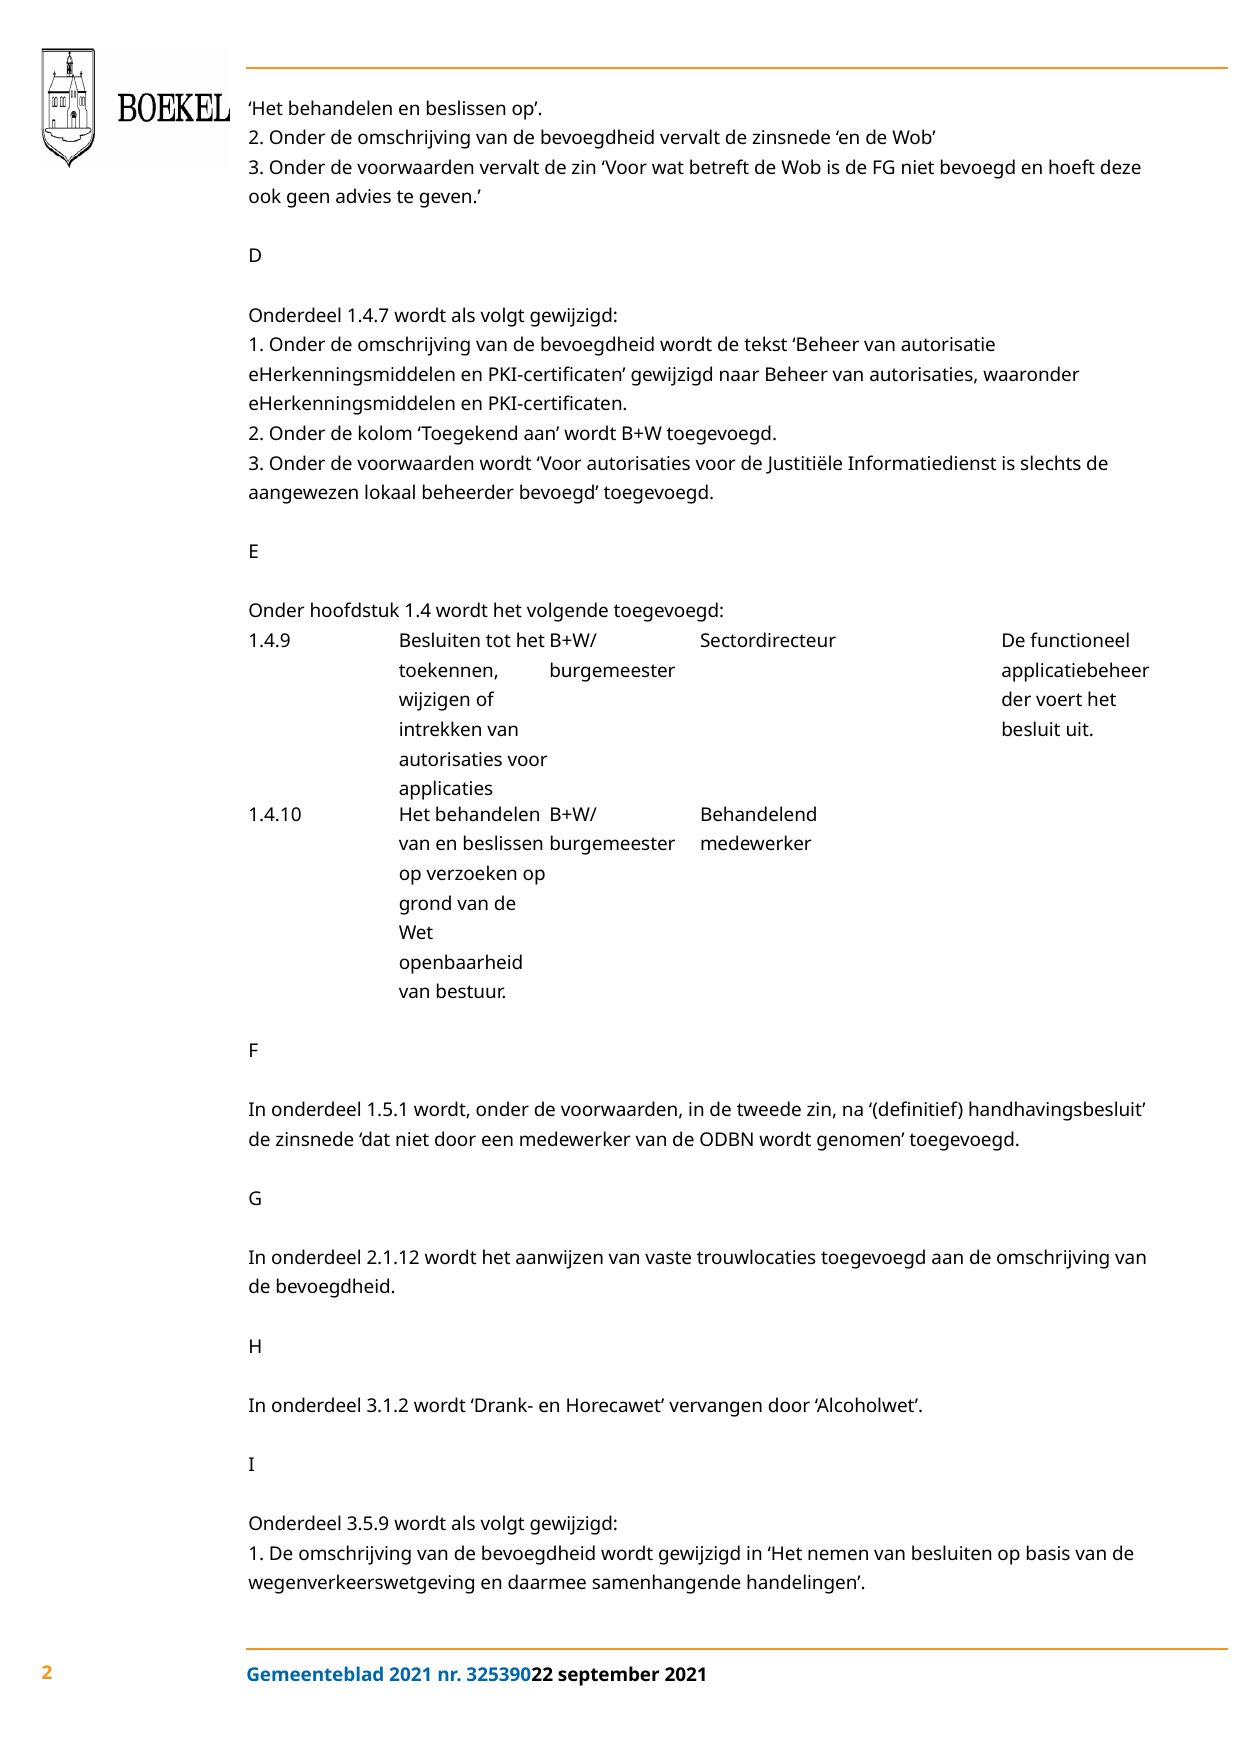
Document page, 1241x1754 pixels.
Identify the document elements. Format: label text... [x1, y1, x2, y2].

table_cell Behandelend medewerker [700, 801, 850, 1004]
table_header De functioneel applicatiebeheerder voert het besluit uit. [1001, 628, 1152, 801]
text In onderdeel 2.1.12 wordt het aanwijzen van vaste trouwlocaties toegevoegd aan de omschrijving van de bevoegdheid. [248, 1244, 1152, 1299]
text 2. Onder de omschrijving van de bevoegdheid vervalt de zinsnede ‘en de Wob’ [248, 124, 1152, 150]
text 1. Onder de omschrijving van de bevoegdheid wordt de tekst ‘Beheer van autorisatie eHerkenningsmiddelen en PKI-certificaten’ gewijzigd naar Beheer van autorisaties, waaronder eHerkenningsmiddelen en PKI-certificaten. [248, 331, 1152, 416]
text Onderdeel 1.4.7 wordt als volgt gewijzigd: [248, 302, 1152, 328]
text F [248, 1037, 1152, 1063]
text E [248, 538, 1152, 564]
text In onderdeel 3.1.2 wordt ‘Drank- en Horecawet’ vervangen door ‘Alcoholwet’. [248, 1392, 1152, 1418]
table_cell B+W/burgemeester [549, 801, 700, 1004]
text Onder hoofdstuk 1.4 wordt het volgende toegevoegd: [248, 598, 1152, 623]
table_cell Het behandelen van en beslissen op verzoeken op grond van de Wet openbaarheid van bestuur. [399, 801, 549, 1004]
table_header 1.4.9 [248, 628, 398, 801]
table_cell [1001, 801, 1152, 1004]
text In onderdeel 1.5.1 wordt, onder de voorwaarden, in de tweede zin, na ‘(definitief) handhavingsbesluit’ de zinsnede ‘dat niet door een medewerker van de ODBN wordt genomen’ toegevoegd. [248, 1096, 1152, 1152]
text 3. Onder de voorwaarden wordt ‘Voor autorisaties voor de Justitiële Informatiedienst is slechts de aangewezen lokaal beheerder bevoegd’ toegevoegd. [248, 450, 1152, 505]
table_cell [850, 801, 1001, 1004]
table_header [850, 628, 1001, 801]
text 3. Onder de voorwaarden vervalt de zin ‘Voor wat betreft de Wob is de FG niet bevoegd en hoeft deze ook geen advies te geven.’ [248, 154, 1152, 209]
picture [41, 47, 231, 172]
table_header B+W/burgemeester [549, 628, 700, 801]
text 1. De omschrijving van de bevoegdheid wordt gewijzigd in ‘Het nemen van besluiten op basis van de wegenverkeerswetgeving en daarmee samenhangende handelingen’. [248, 1540, 1152, 1595]
text I [248, 1451, 1152, 1477]
table_header Besluiten tot het toekennen, wijzigen of intrekken van autorisaties voor applicaties [399, 628, 549, 801]
text D [248, 243, 1152, 268]
table_header Sectordirecteur [700, 628, 850, 801]
text H [248, 1333, 1152, 1359]
text 2. Onder de kolom ‘Toegekend aan’ wordt B+W toegevoegd. [248, 420, 1152, 446]
text G [248, 1185, 1152, 1211]
text Onderdeel 3.5.9 wordt als volgt gewijzigd: [248, 1510, 1152, 1536]
text ‘Het behandelen en beslissen op’. [248, 95, 1152, 121]
table_cell 1.4.10 [248, 801, 398, 1004]
